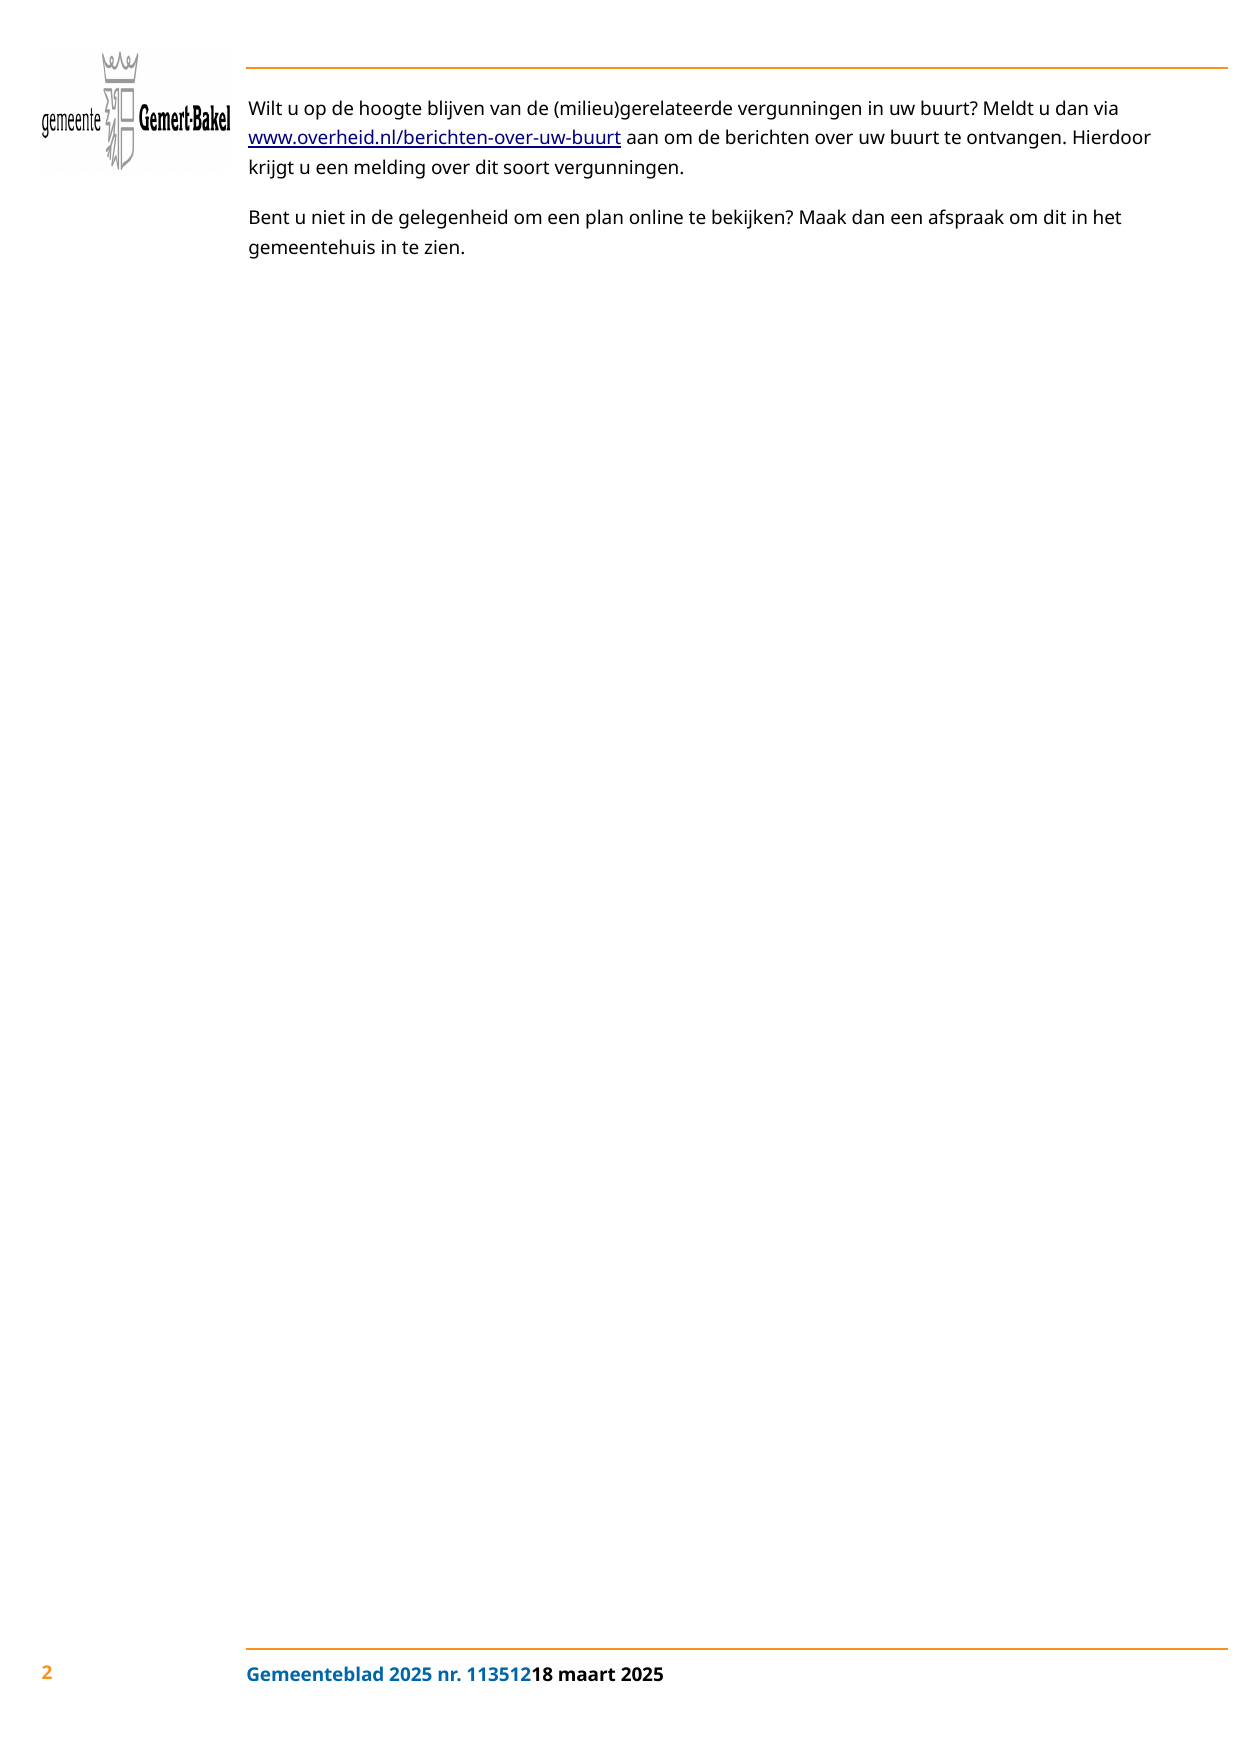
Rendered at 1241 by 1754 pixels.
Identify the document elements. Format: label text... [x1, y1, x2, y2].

text Bent u niet in de gelegenheid om een plan online te bekijken? Maak dan een afspraak om dit in het gemeentehuis in te zien. [248, 204, 1152, 260]
picture [41, 47, 231, 172]
text Wilt u op de hoogte blijven van de (milieu)gerelateerde vergunningen in uw buurt? Meldt u dan via www.overheid.nl/berichten-over-uw-buurt aan om de berichten over uw buurt te ontvangen. Hierdoor krijgt u een melding over dit soort vergunningen. [248, 95, 1152, 180]
